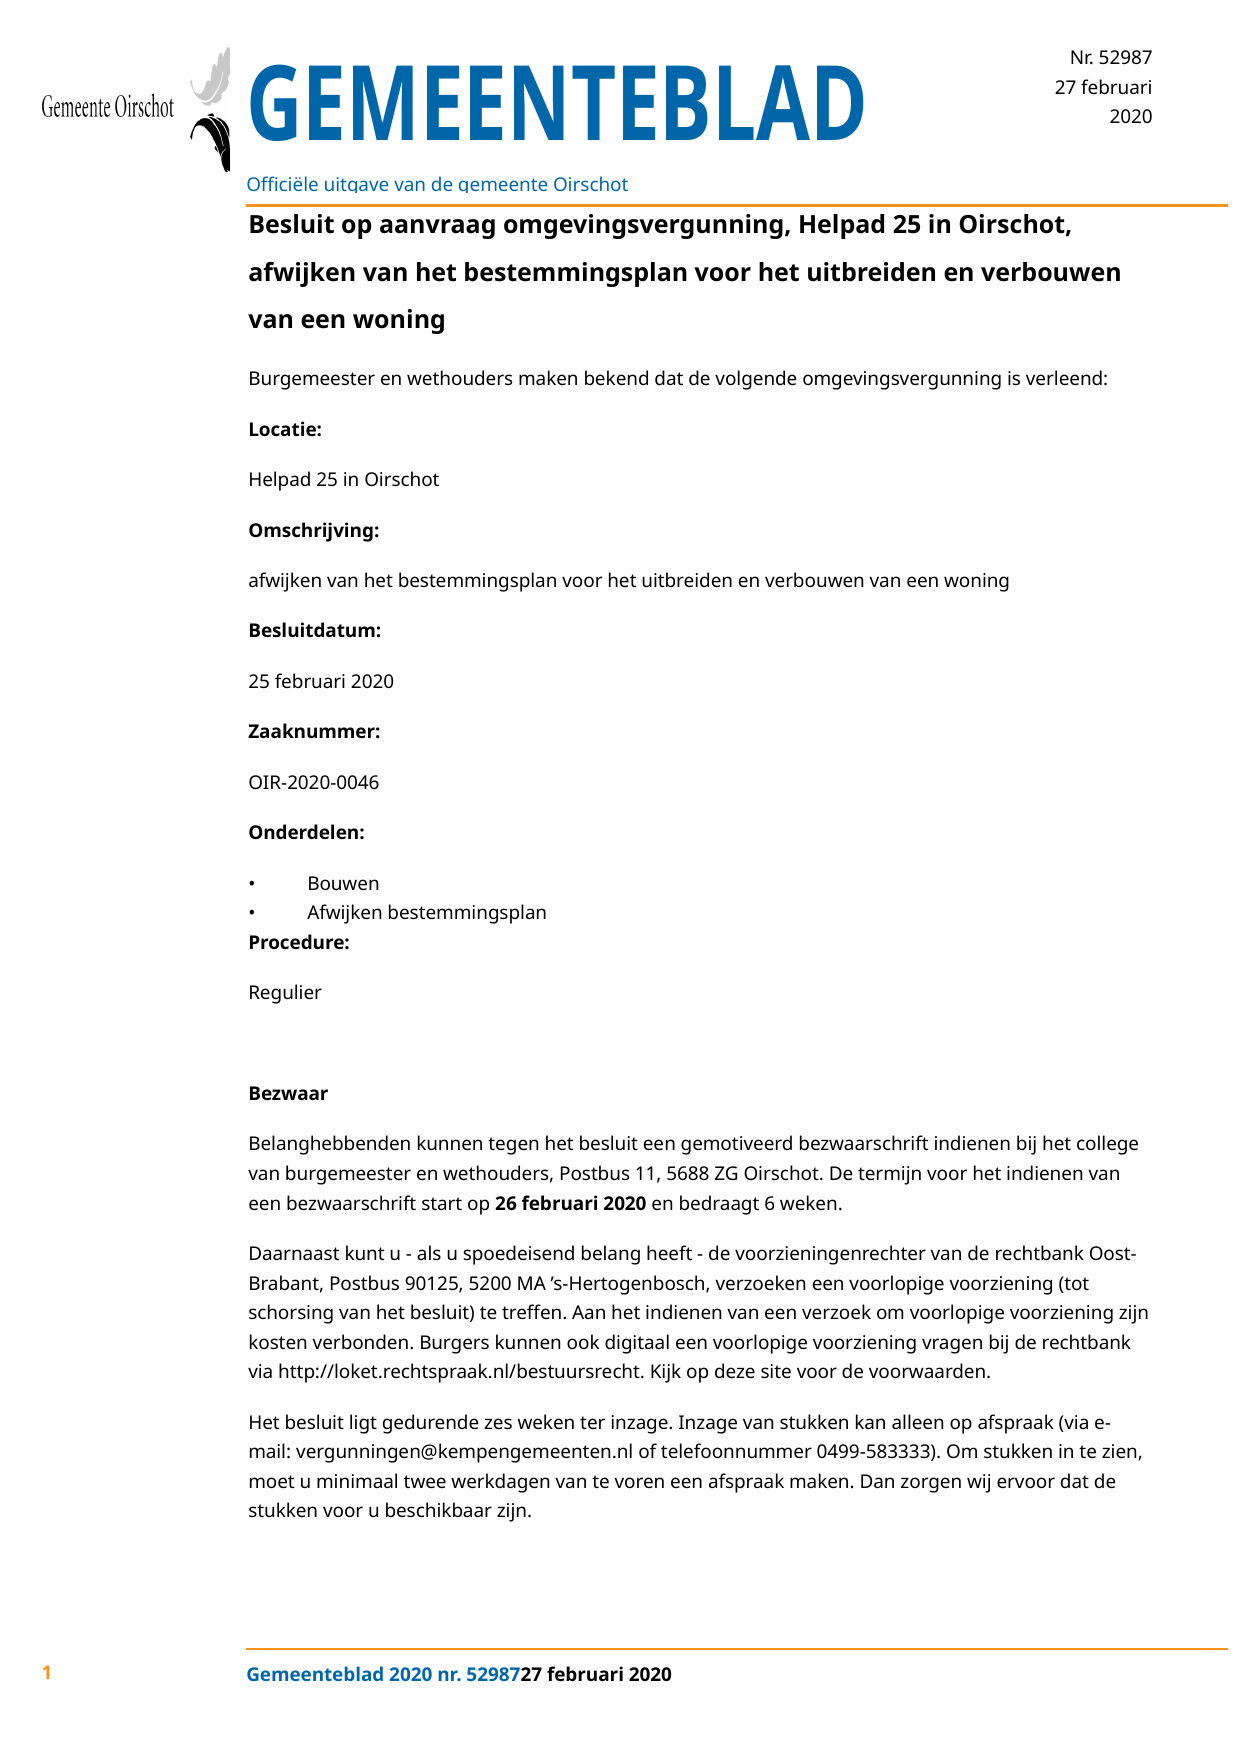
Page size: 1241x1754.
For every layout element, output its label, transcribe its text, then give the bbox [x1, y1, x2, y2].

text Helpad 25 in Oirschot [248, 466, 1152, 492]
text Procedure: [248, 929, 1152, 954]
text Belanghebbenden kunnen tegen het besluit een gemotiveerd bezwaarschrift indienen bij het college van burgemeester en wethouders, Postbus 11, 5688 ZG Oirschot. De termijn voor het indienen van een bezwaarschrift start op 26 februari 2020 en bedraagt 6 weken. [248, 1131, 1152, 1215]
text 25 februari 2020 [248, 668, 1152, 694]
text Regulier [248, 979, 1152, 1005]
text afwijken van het bestemmingsplan voor het uitbreiden en verbouwen van een woning [248, 567, 1152, 593]
text OIR-2020-0046 [248, 769, 1152, 794]
text Zaaknummer: [248, 718, 1152, 744]
text Bezwaar [248, 1080, 1152, 1106]
text Besluit op aanvraag omgevingsvergunning, Helpad 25 in Oirschot, afwijken van het bestemmingsplan voor het uitbreiden en verbouwen van een woning [248, 207, 1152, 336]
text Omschrijving: [248, 517, 1152, 542]
text Onderdelen: [248, 819, 1152, 845]
text Het besluit ligt gedurende zes weken ter inzage. Inzage van stukken kan alleen op afspraak (via e-mail: vergunningen@kempengemeenten.nl of telefoonnummer 0499-583333). Om stukken in te zien, moet u minimaal twee werkdagen van te voren een afspraak maken. Dan zorgen wij ervoor dat de stukken voor u beschikbaar zijn. [248, 1409, 1152, 1523]
list Afwijken bestemmingsplan [248, 899, 1152, 925]
picture [41, 47, 231, 172]
text Besluitdatum: [248, 618, 1152, 643]
list Bouwen [248, 870, 1152, 895]
text Burgemeester en wethouders maken bekend dat de volgende omgevingsvergunning is verleend: [248, 366, 1152, 391]
text Locatie: [248, 416, 1152, 442]
text Daarnaast kunt u - als u spoedeisend belang heeft - de voorzieningenrechter van de rechtbank Oost-Brabant, Postbus 90125, 5200 MA ’s-Hertogenbosch, verzoeken een voorlopige voorziening (tot schorsing van het besluit) te treffen. Aan het indienen van een verzoek om voorlopige voorziening zijn kosten verbonden. Burgers kunnen ook digitaal een voorlopige voorziening vragen bij de rechtbank via http://loket.rechtspraak.nl/bestuursrecht. Kijk op deze site voor de voorwaarden. [248, 1240, 1152, 1384]
